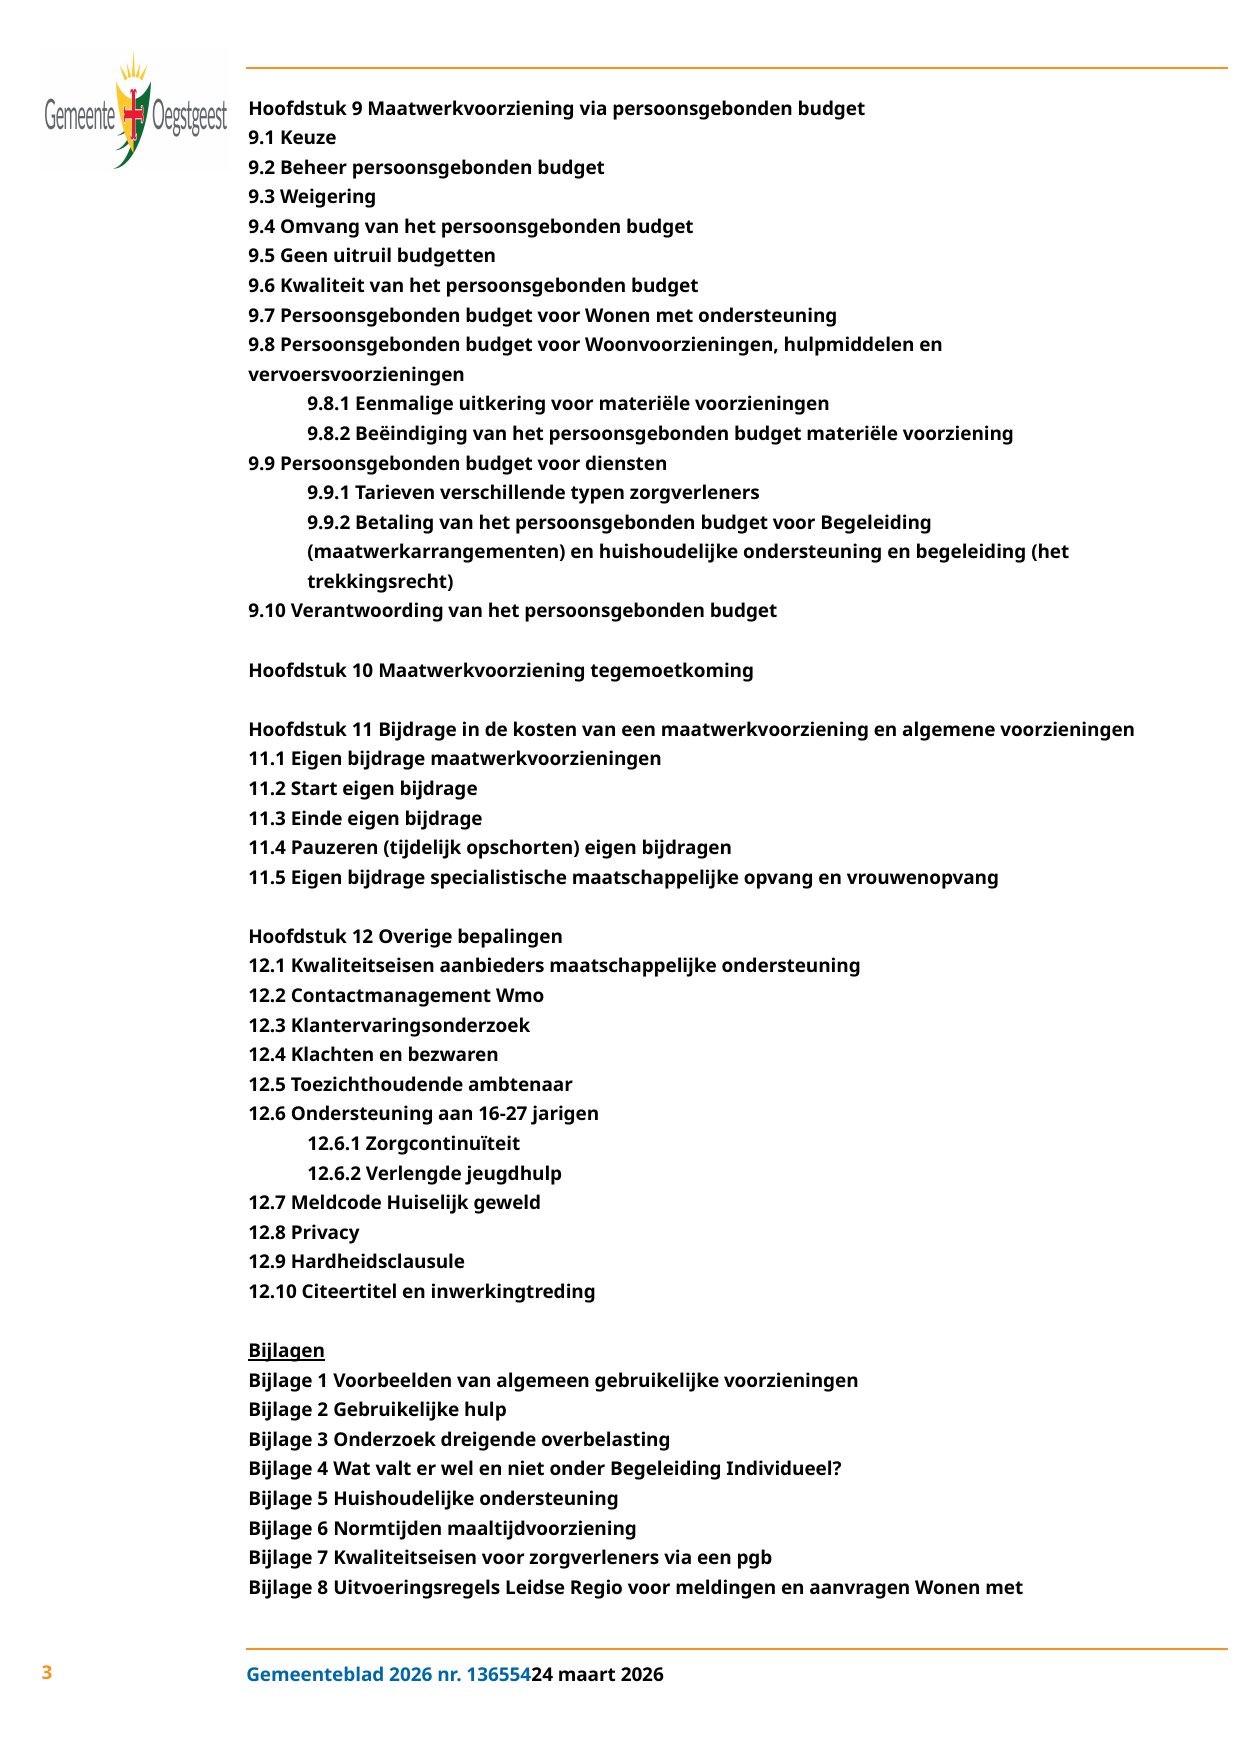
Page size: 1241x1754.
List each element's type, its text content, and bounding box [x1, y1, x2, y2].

text Hoofdstuk 9 Maatwerkvoorziening via persoonsgebonden budget [248, 95, 1152, 121]
text 12.3 Klantervaringsonderzoek [248, 1012, 1152, 1038]
text 11.3 Einde eigen bijdrage [248, 805, 1152, 831]
text 9.5 Geen uitruil budgetten [248, 243, 1152, 268]
text 12.10 Citeertitel en inwerkingtreding [248, 1278, 1152, 1304]
text Bijlage 8 Uitvoeringsregels Leidse Regio voor meldingen en aanvragen Wonen met [248, 1574, 1152, 1600]
text 11.2 Start eigen bijdrage [248, 775, 1152, 801]
list 9.9.2 Betaling van het persoonsgebonden budget voor Begeleiding (maatwerkarrangementen) en huishoudelijke ondersteuning en begeleiding (het trekkingsrecht) [248, 509, 1152, 594]
text Bijlage 1 Voorbeelden van algemeen gebruikelijke voorzieningen [248, 1367, 1152, 1393]
text Bijlage 3 Onderzoek dreigende overbelasting [248, 1426, 1152, 1452]
text 9.1 Keuze [248, 124, 1152, 150]
text 9.8 Persoonsgebonden budget voor Woonvoorzieningen, hulpmiddelen en vervoersvoorzieningen [248, 331, 1152, 387]
text Bijlage 4 Wat valt er wel en niet onder Begeleiding Individueel? [248, 1456, 1152, 1481]
text 12.4 Klachten en bezwaren [248, 1041, 1152, 1067]
text Bijlage 7 Kwaliteitseisen voor zorgverleners via een pgb [248, 1544, 1152, 1570]
text 11.5 Eigen bijdrage specialistische maatschappelijke opvang en vrouwenopvang [248, 864, 1152, 890]
list 12.6.2 Verlengde jeugdhulp [248, 1160, 1152, 1186]
text 12.9 Hardheidsclausule [248, 1248, 1152, 1274]
text Bijlage 6 Normtijden maaltijdvoorziening [248, 1515, 1152, 1541]
text Hoofdstuk 10 Maatwerkvoorziening tegemoetkoming [248, 657, 1152, 683]
text 11.4 Pauzeren (tijdelijk opschorten) eigen bijdragen [248, 834, 1152, 860]
list 9.9.1 Tarieven verschillende typen zorgverleners [248, 479, 1152, 505]
text Hoofdstuk 12 Overige bepalingen [248, 923, 1152, 949]
text 12.7 Meldcode Huiselijk geweld [248, 1189, 1152, 1215]
picture [41, 47, 231, 172]
text Bijlage 2 Gebruikelijke hulp [248, 1396, 1152, 1422]
text 9.2 Beheer persoonsgebonden budget [248, 154, 1152, 180]
list 9.8.2 Beëindiging van het persoonsgebonden budget materiële voorziening [248, 420, 1152, 446]
text 9.3 Weigering [248, 183, 1152, 209]
text 9.7 Persoonsgebonden budget voor Wonen met ondersteuning [248, 302, 1152, 328]
text 12.1 Kwaliteitseisen aanbieders maatschappelijke ondersteuning [248, 953, 1152, 978]
list 9.8.1 Eenmalige uitkering voor materiële voorzieningen [248, 391, 1152, 416]
list 12.6.1 Zorgcontinuïteit [248, 1130, 1152, 1156]
text 9.10 Verantwoording van het persoonsgebonden budget [248, 598, 1152, 623]
text 9.6 Kwaliteit van het persoonsgebonden budget [248, 272, 1152, 298]
text 12.5 Toezichthoudende ambtenaar [248, 1071, 1152, 1097]
text 11.1 Eigen bijdrage maatwerkvoorzieningen [248, 746, 1152, 771]
text 12.6 Ondersteuning aan 16-27 jarigen [248, 1101, 1152, 1126]
text 9.4 Omvang van het persoonsgebonden budget [248, 213, 1152, 239]
text 12.8 Privacy [248, 1219, 1152, 1245]
text 9.9 Persoonsgebonden budget voor diensten [248, 450, 1152, 476]
text Bijlagen [248, 1337, 1152, 1363]
text Hoofdstuk 11 Bijdrage in de kosten van een maatwerkvoorziening en algemene voorzieningen [248, 716, 1152, 742]
text Bijlage 5 Huishoudelijke ondersteuning [248, 1485, 1152, 1511]
text 12.2 Contactmanagement Wmo [248, 982, 1152, 1008]
